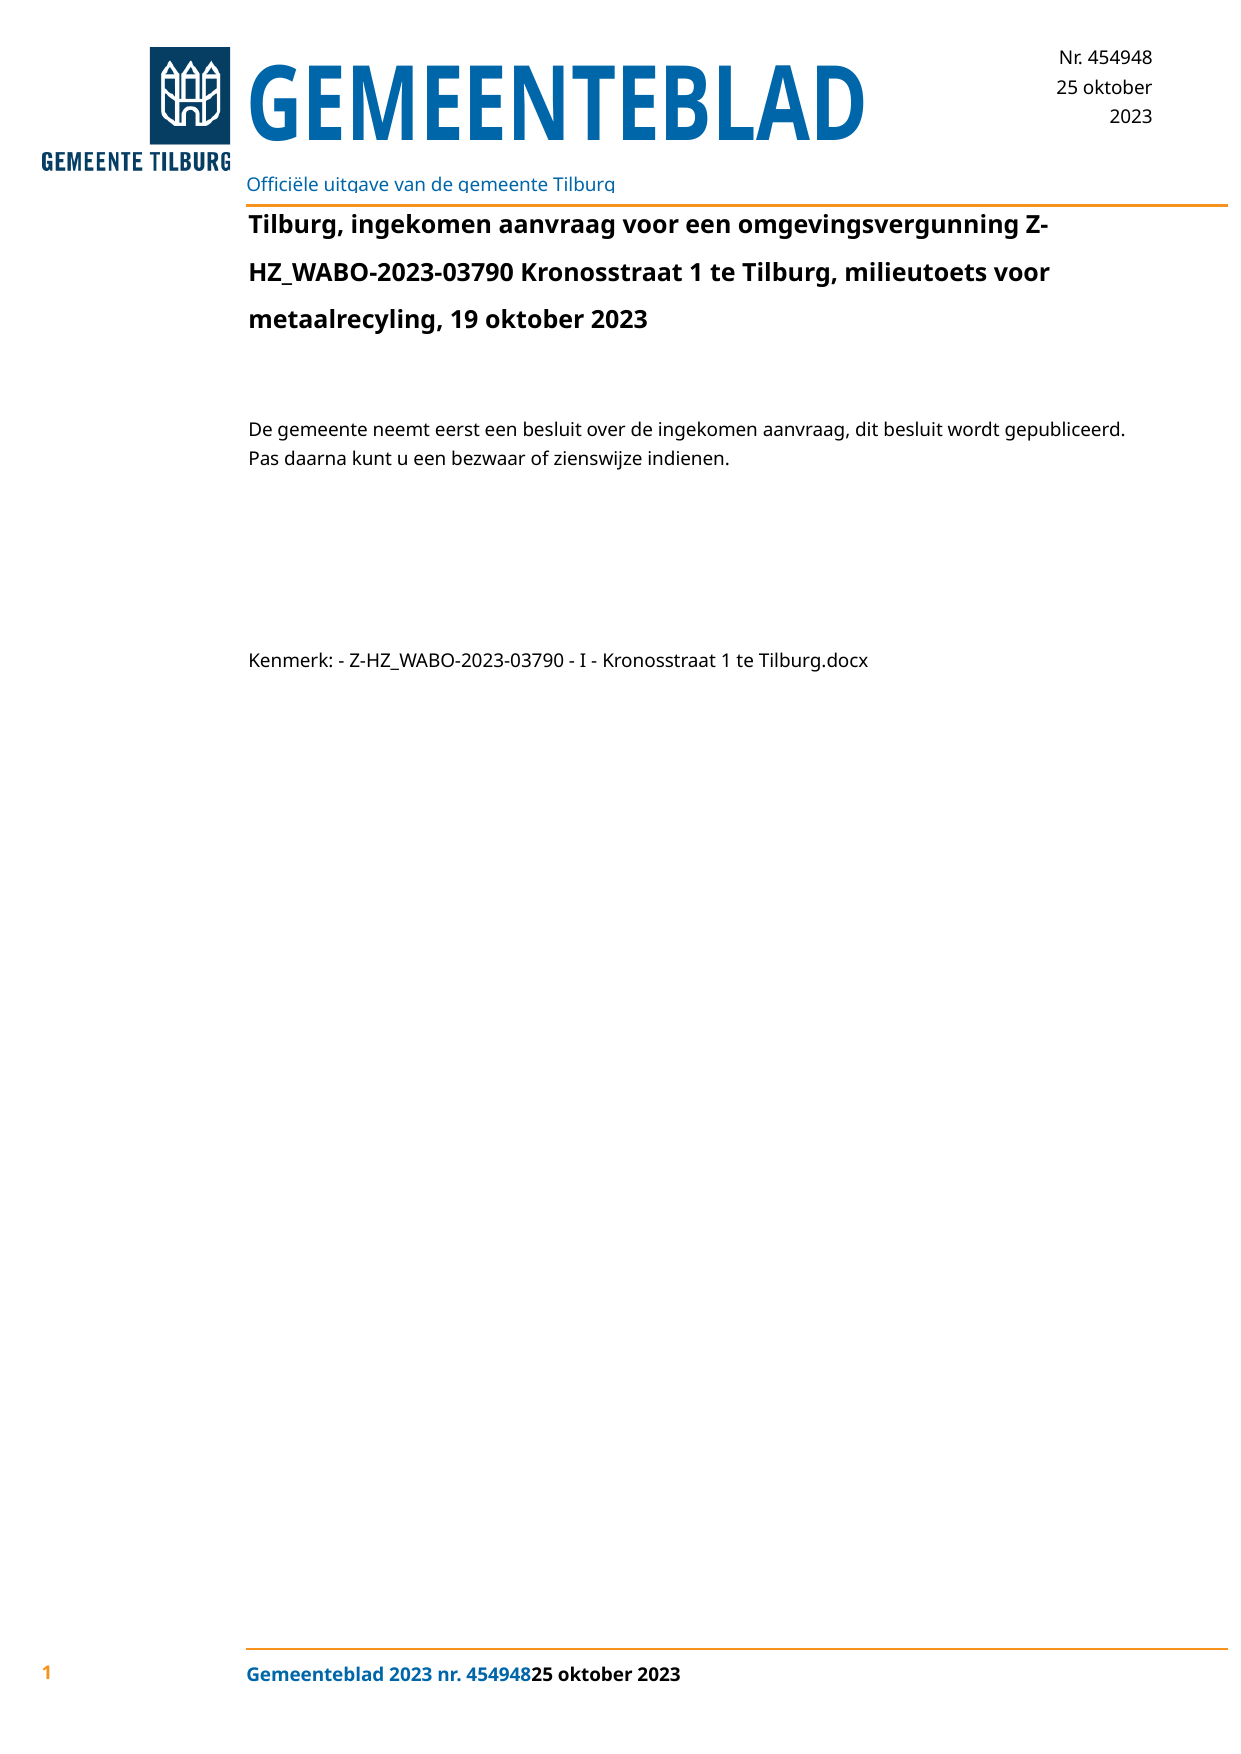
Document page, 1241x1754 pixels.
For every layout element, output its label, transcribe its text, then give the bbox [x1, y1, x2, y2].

text Kenmerk: - Z-HZ_WABO-2023-03790 - I - Kronosstraat 1 te Tilburg.docx [248, 647, 1152, 673]
text Tilburg, ingekomen aanvraag voor een omgevingsvergunning Z-HZ_WABO-2023-03790 Kronosstraat 1 te Tilburg, milieutoets voor metaalrecyling, 19 oktober 2023 [248, 207, 1152, 336]
picture [41, 47, 231, 172]
text De gemeente neemt eerst een besluit over de ingekomen aanvraag, dit besluit wordt gepubliceerd. Pas daarna kunt u een bezwaar of zienswijze indienen. [248, 416, 1152, 471]
